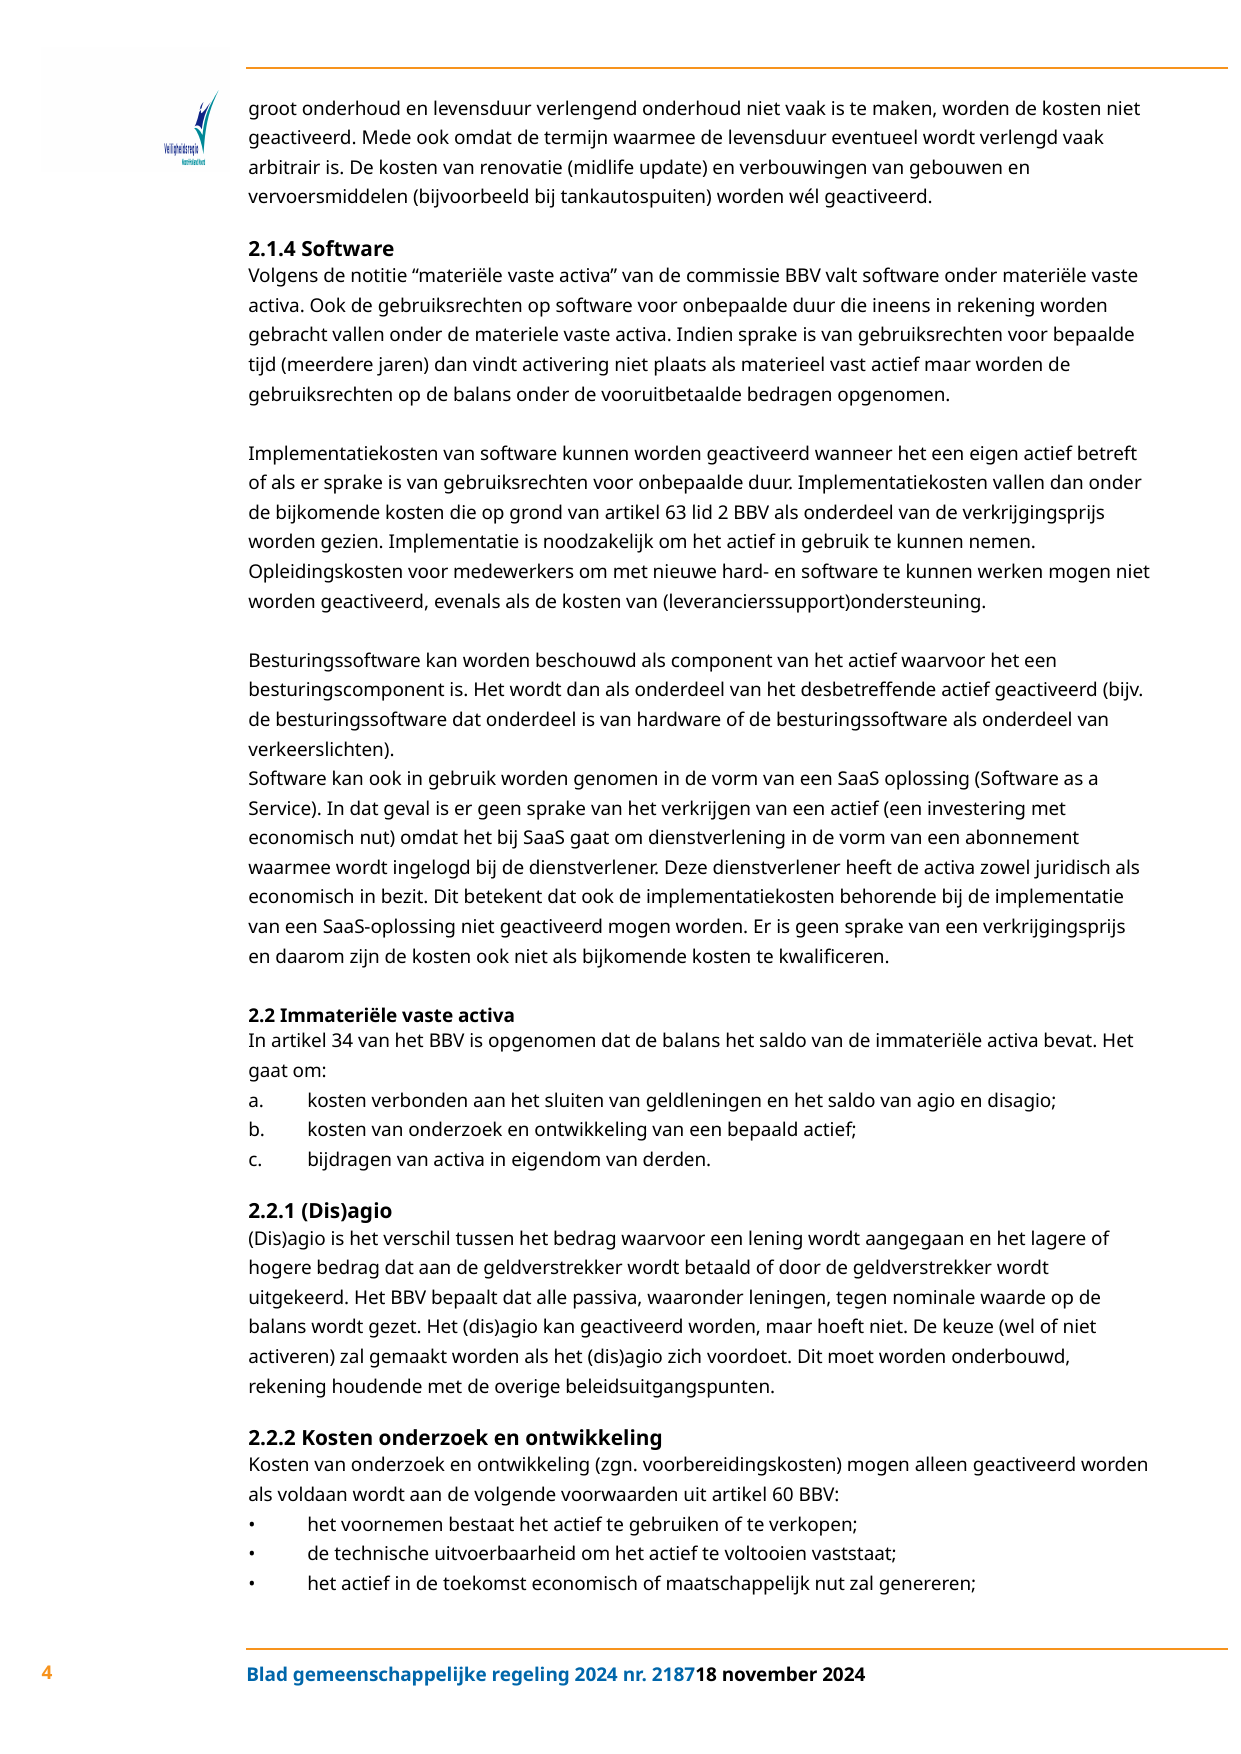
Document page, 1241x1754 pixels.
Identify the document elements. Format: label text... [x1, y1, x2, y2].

text Besturingssoftware kan worden beschouwd als component van het actief waarvoor het een besturingscomponent is. Het wordt dan als onderdeel van het desbetreffende actief geactiveerd (bijv. de besturingssoftware dat onderdeel is van hardware of de besturingssoftware als onderdeel van verkeerslichten). [248, 647, 1152, 761]
text (Dis)agio is het verschil tussen het bedrag waarvoor een lening wordt aangegaan en het lagere of hogere bedrag dat aan de geldverstrekker wordt betaald of door de geldverstrekker wordt uitgekeerd. Het BBV bepaalt dat alle passiva, waaronder leningen, tegen nominale waarde op de balans wordt gezet. Het (dis)agio kan geactiveerd worden, maar hoeft niet. De keuze (wel of niet activeren) zal gemaakt worden als het (dis)agio zich voordoet. Dit moet worden onderbouwd, rekening houdende met de overige beleidsuitgangspunten. [248, 1225, 1152, 1398]
picture [41, 47, 231, 172]
text Kosten van onderzoek en ontwikkeling (zgn. voorbereidingskosten) mogen alleen geactiveerd worden als voldaan wordt aan de volgende voorwaarden uit artikel 60 BBV: [248, 1452, 1152, 1507]
text 2.2.2 Kosten onderzoek en ontwikkeling [248, 1423, 1152, 1452]
list kosten verbonden aan het sluiten van geldleningen en het saldo van agio en disagio; [248, 1087, 1152, 1113]
list de technische uitvoerbaarheid om het actief te voltooien vaststaat; [248, 1540, 1152, 1566]
list kosten van onderzoek en ontwikkeling van een bepaald actief; [248, 1116, 1152, 1142]
text 2.2 Immateriële vaste activa [248, 1002, 1152, 1028]
list het actief in de toekomst economisch of maatschappelijk nut zal genereren; [248, 1570, 1152, 1596]
text groot onderhoud en levensduur verlengend onderhoud niet vaak is te maken, worden de kosten niet geactiveerd. Mede ook omdat de termijn waarmee de levensduur eventueel wordt verlengd vaak arbitrair is. De kosten van renovatie (midlife update) en verbouwingen van gebouwen en vervoersmiddelen (bijvoorbeeld bij tankautospuiten) worden wél geactiveerd. [248, 95, 1152, 209]
text Volgens de notitie “materiële vaste activa” van de commissie BBV valt software onder materiële vaste activa. Ook de gebruiksrechten op software voor onbepaalde duur die ineens in rekening worden gebracht vallen onder de materiele vaste activa. Indien sprake is van gebruiksrechten voor bepaalde tijd (meerdere jaren) dan vindt activering niet plaats als materieel vast actief maar worden de gebruiksrechten op de balans onder de vooruitbetaalde bedragen opgenomen. [248, 262, 1152, 406]
list het voornemen bestaat het actief te gebruiken of te verkopen; [248, 1511, 1152, 1537]
text 2.1.4 Software [248, 234, 1152, 262]
list bijdragen van activa in eigendom van derden. [248, 1146, 1152, 1172]
text Software kan ook in gebruik worden genomen in de vorm van een SaaS oplossing (Software as a Service). In dat geval is er geen sprake van het verkrijgen van een actief (een investering met economisch nut) omdat het bij SaaS gaat om dienstverlening in de vorm van een abonnement waarmee wordt ingelogd bij de dienstverlener. Deze dienstverlener heeft de activa zowel juridisch als economisch in bezit. Dit betekent dat ook de implementatiekosten behorende bij de implementatie van een SaaS-oplossing niet geactiveerd mogen worden. Er is geen sprake van een verkrijgingsprijs en daarom zijn de kosten ook niet als bijkomende kosten te kwalificeren. [248, 765, 1152, 968]
text 2.2.1 (Dis)agio [248, 1196, 1152, 1225]
text In artikel 34 van het BBV is opgenomen dat de balans het saldo van de immateriële activa bevat. Het gaat om: [248, 1028, 1152, 1083]
text Implementatiekosten van software kunnen worden geactiveerd wanneer het een eigen actief betreft of als er sprake is van gebruiksrechten voor onbepaalde duur. Implementatiekosten vallen dan onder de bijkomende kosten die op grond van artikel 63 lid 2 BBV als onderdeel van de verkrijgingsprijs worden gezien. Implementatie is noodzakelijk om het actief in gebruik te kunnen nemen. Opleidingskosten voor medewerkers om met nieuwe hard- en software te kunnen werken mogen niet worden geactiveerd, evenals als de kosten van (leverancierssupport)ondersteuning. [248, 440, 1152, 613]
